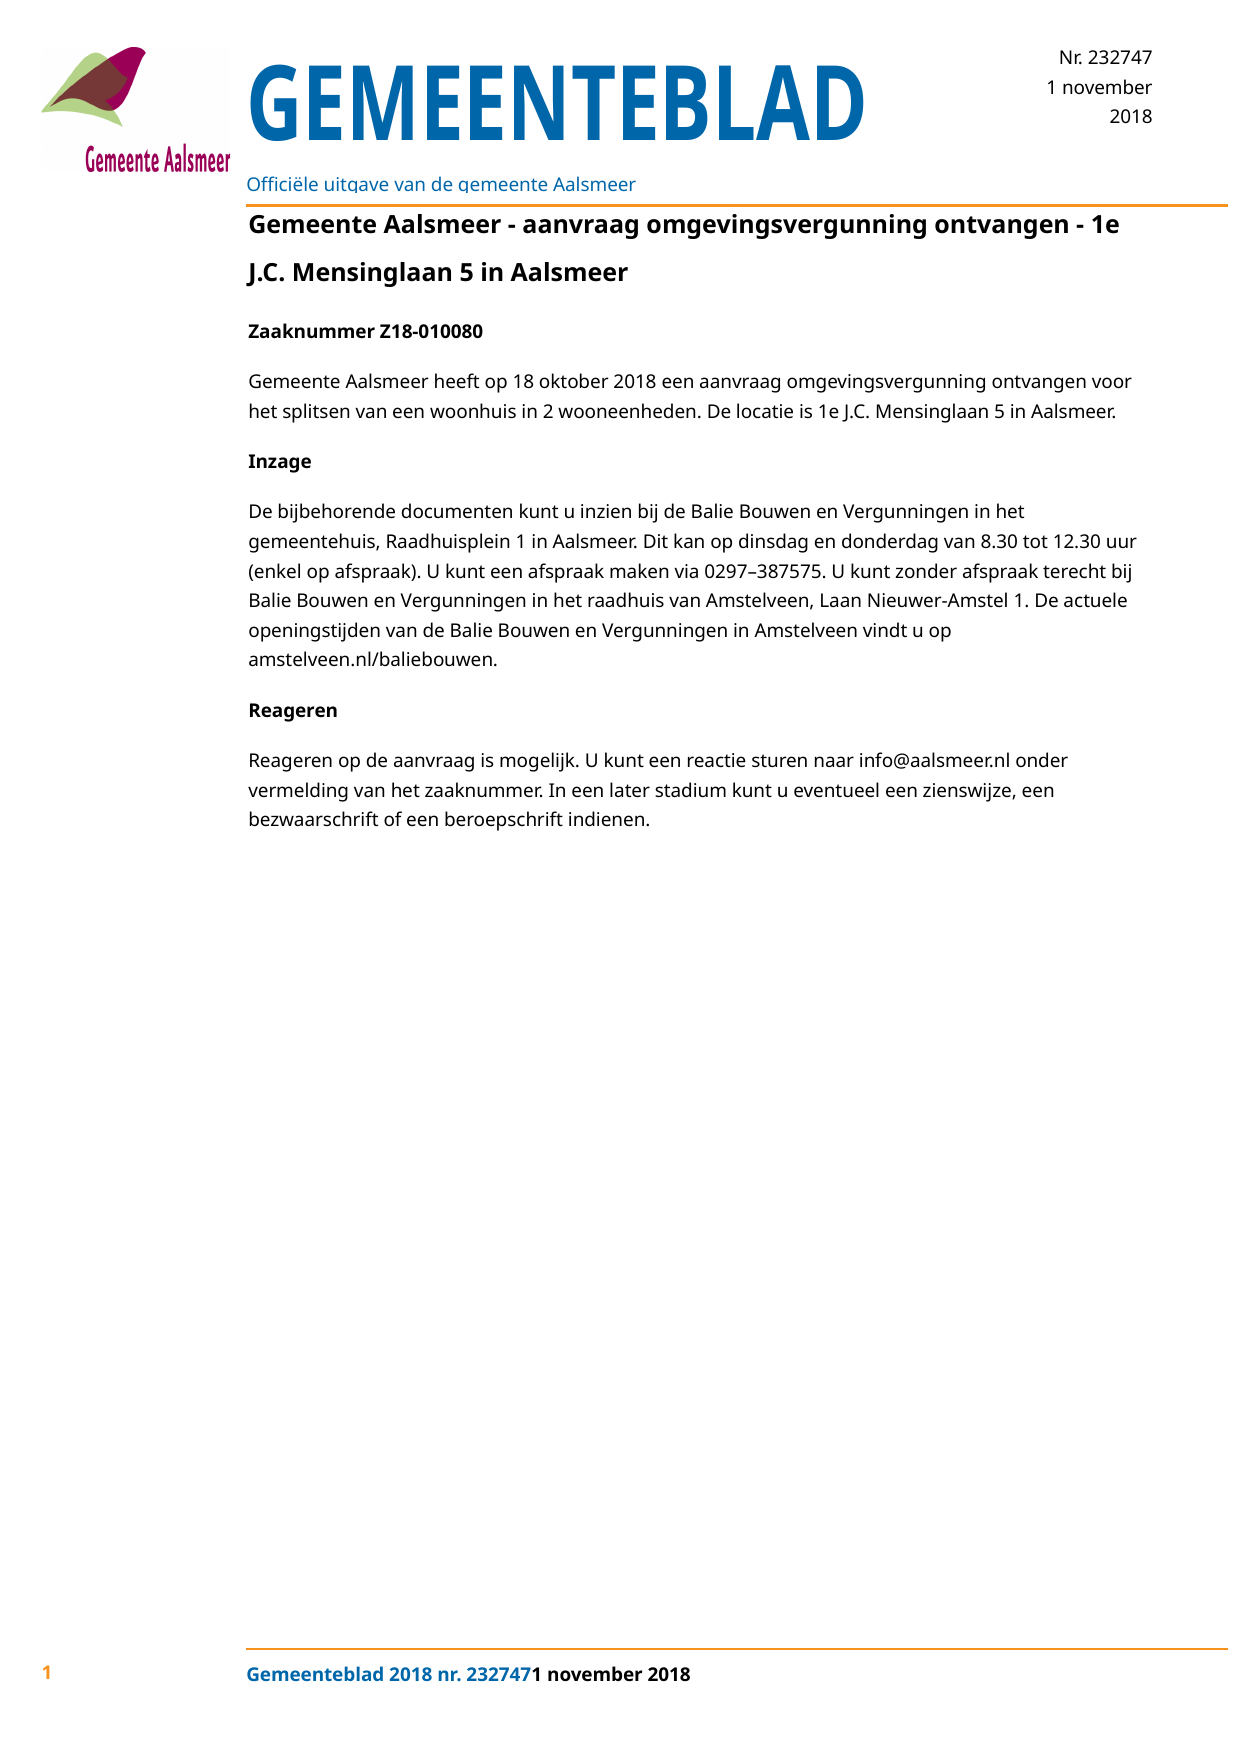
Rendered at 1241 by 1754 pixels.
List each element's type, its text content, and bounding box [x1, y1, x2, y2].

text Gemeente Aalsmeer - aanvraag omgevingsvergunning ontvangen - 1e J.C. Mensinglaan 5 in Aalsmeer [248, 207, 1152, 288]
text Inzage [248, 448, 1152, 474]
text Reageren [248, 697, 1152, 723]
text Gemeente Aalsmeer heeft op 18 oktober 2018 een aanvraag omgevingsvergunning ontvangen voor het splitsen van een woonhuis in 2 wooneenheden. De locatie is 1e J.C. Mensinglaan 5 in Aalsmeer. [248, 368, 1152, 424]
text Reageren op de aanvraag is mogelijk. U kunt een reactie sturen naar info@aalsmeer.nl onder vermelding van het zaaknummer. In een later stadium kunt u eventueel een zienswijze, een bezwaarschrift of een beroepschrift indienen. [248, 747, 1152, 832]
text De bijbehorende documenten kunt u inzien bij de Balie Bouwen en Vergunningen in het gemeentehuis, Raadhuisplein 1 in Aalsmeer. Dit kan op dinsdag en donderdag van 8.30 tot 12.30 uur (enkel op afspraak). U kunt een afspraak maken via 0297–387575. U kunt zonder afspraak terecht bij Balie Bouwen en Vergunningen in het raadhuis van Amstelveen, Laan Nieuwer-Amstel 1. De actuele openingstijden van de Balie Bouwen en Vergunningen in Amstelveen vindt u op amstelveen.nl/baliebouwen. [248, 499, 1152, 672]
text Zaaknummer Z18-010080 [248, 318, 1152, 344]
picture [41, 47, 231, 172]
